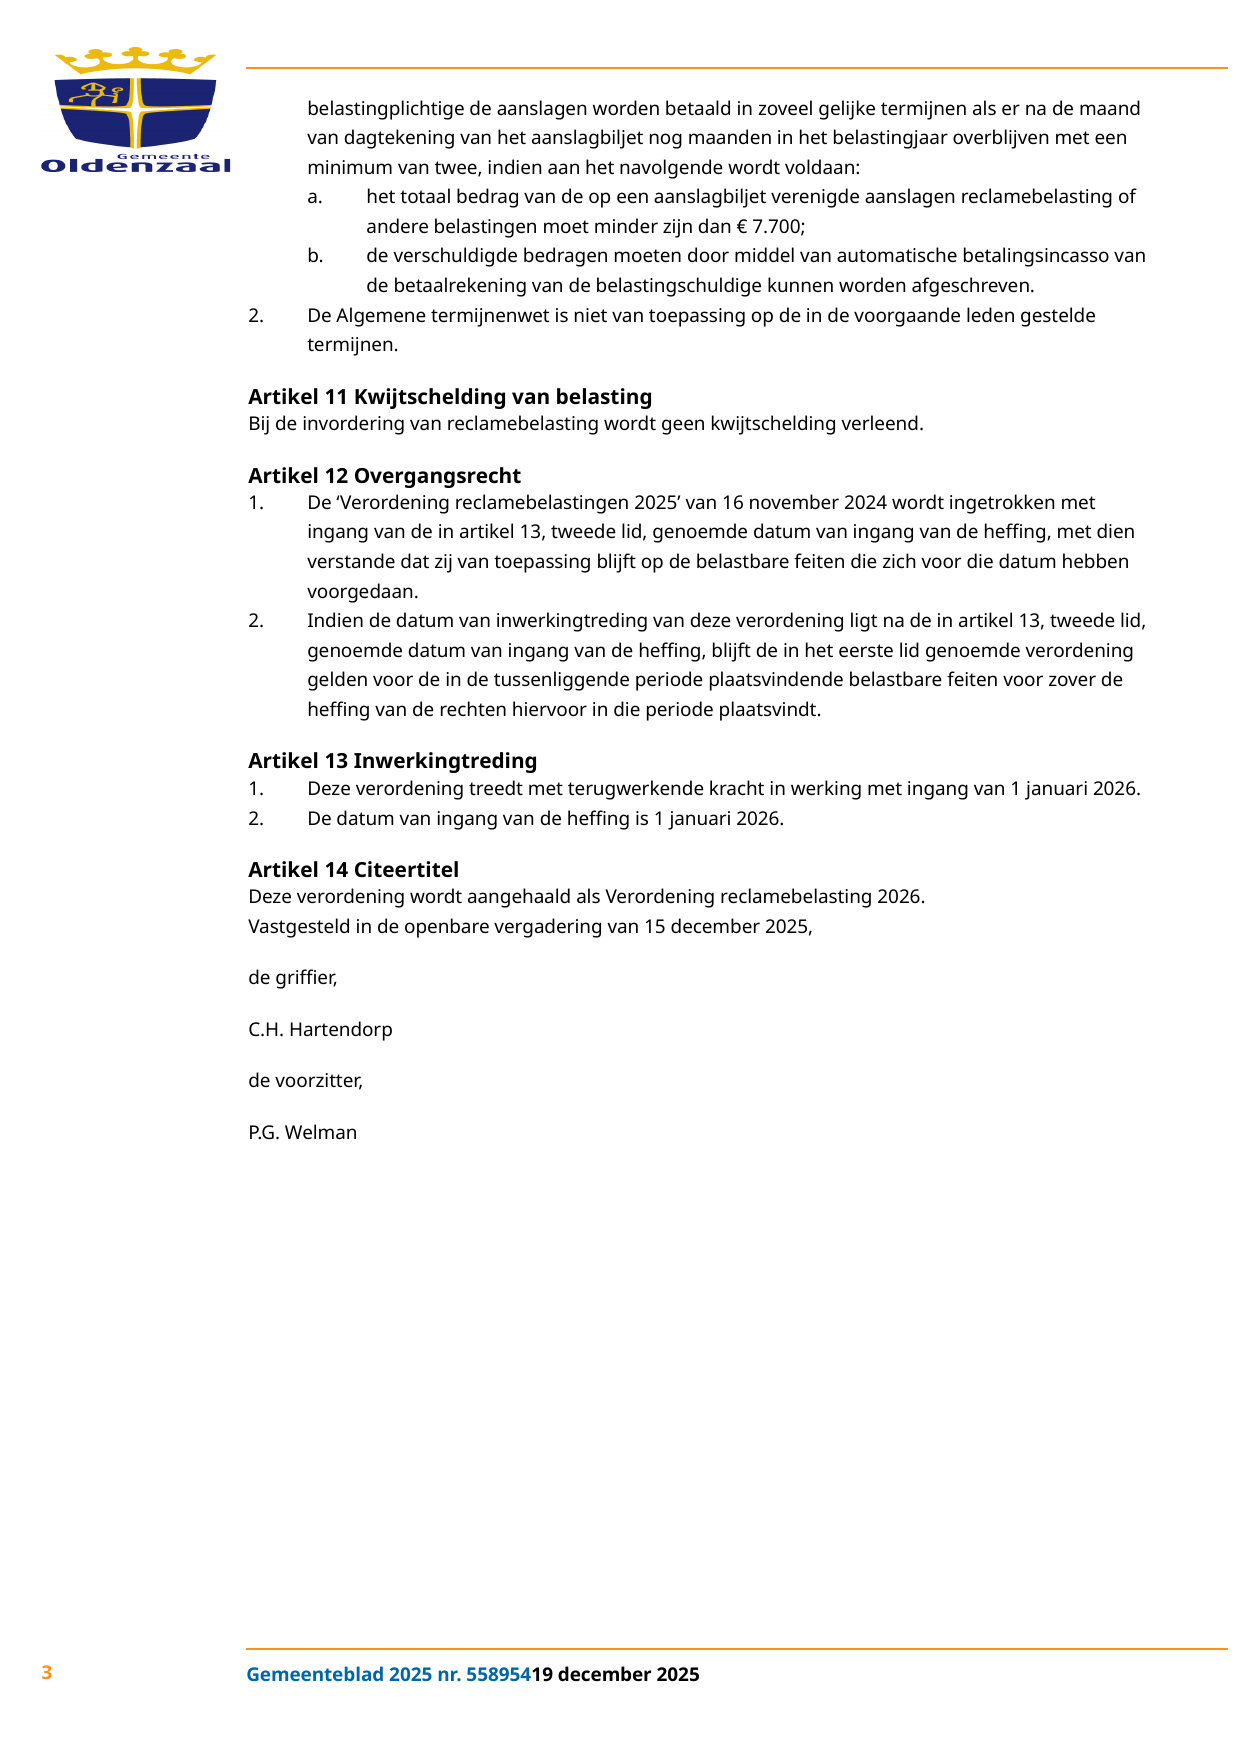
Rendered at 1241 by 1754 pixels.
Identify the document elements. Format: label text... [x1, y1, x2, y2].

text Artikel 11 Kwijtschelding van belasting [248, 382, 1152, 410]
text Artikel 14 Citeertitel [248, 855, 1152, 883]
list Deze verordening treedt met terugwerkende kracht in werking met ingang van 1 januari 2026. [248, 775, 1152, 801]
text Vastgesteld in de openbare vergadering van 15 december 2025, [248, 913, 1152, 939]
list Indien de datum van inwerkingtreding van deze verordening ligt na de in artikel 13, tweede lid, genoemde datum van ingang van de heffing, blijft de in het eerste lid genoemde verordening gelden voor de in de tussenliggende periode plaatsvindende belastbare feiten voor zover de heffing van de rechten hiervoor in die periode plaatsvindt. [248, 607, 1152, 722]
text P.G. Welman [248, 1119, 1152, 1145]
text de voorzitter, [248, 1067, 1152, 1093]
list belastingplichtige de aanslagen worden betaald in zoveel gelijke termijnen als er na de maand van dagtekening van het aanslagbiljet nog maanden in het belastingjaar overblijven met een minimum van twee, indien aan het navolgende wordt voldaan: [248, 95, 1152, 180]
list De Algemene termijnenwet is niet van toepassing op de in de voorgaande leden gestelde termijnen. [248, 302, 1152, 357]
text de griffier, [248, 964, 1152, 990]
text Deze verordening wordt aangehaald als Verordening reclamebelasting 2026. [248, 883, 1152, 909]
list het totaal bedrag van de op een aanslagbiljet verenigde aanslagen reclamebelasting of andere belastingen moet minder zijn dan € 7.700; [307, 183, 1152, 239]
text C.H. Hartendorp [248, 1016, 1152, 1042]
list de verschuldigde bedragen moeten door middel van automatische betalingsincasso van de betaalrekening van de belastingschuldige kunnen worden afgeschreven. [307, 243, 1152, 298]
list De ‘Verordening reclamebelastingen 2025’ van 16 november 2024 wordt ingetrokken met ingang van de in artikel 13, tweede lid, genoemde datum van ingang van de heffing, met dien verstande dat zij van toepassing blijft op de belastbare feiten die zich voor die datum hebben voorgedaan. [248, 489, 1152, 604]
text Artikel 12 Overgangsrecht [248, 461, 1152, 489]
text Artikel 13 Inwerkingtreding [248, 747, 1152, 775]
text Bij de invordering van reclamebelasting wordt geen kwijtschelding verleend. [248, 410, 1152, 436]
picture [41, 47, 231, 172]
list De datum van ingang van de heffing is 1 januari 2026. [248, 805, 1152, 830]
